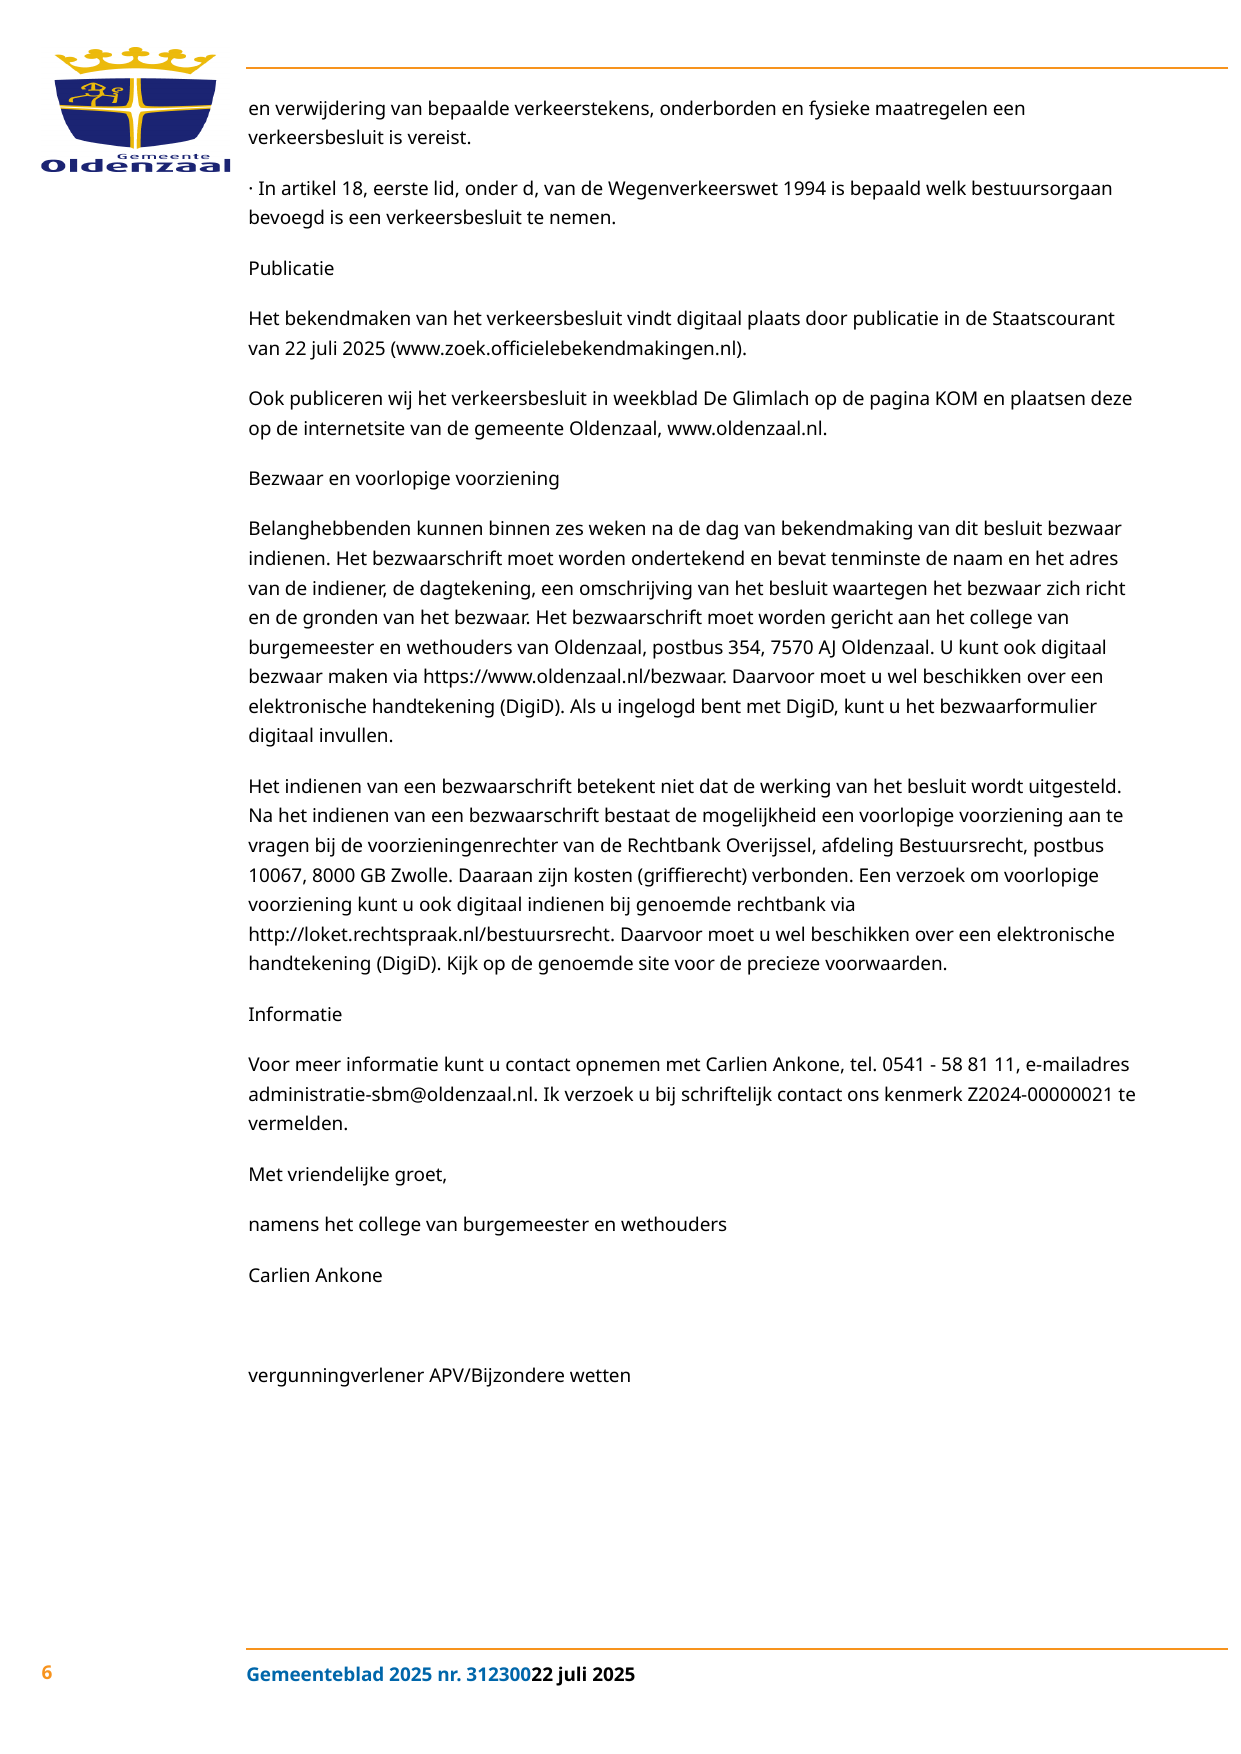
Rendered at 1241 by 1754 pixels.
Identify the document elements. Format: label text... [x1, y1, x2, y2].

text Het bekendmaken van het verkeersbesluit vindt digitaal plaats door publicatie in de Staatscourant van 22 juli 2025 (www.zoek.officielebekendmakingen.nl). [248, 305, 1152, 361]
text Met vriendelijke groet, [248, 1161, 1152, 1187]
text Voor meer informatie kunt u contact opnemen met Carlien Ankone, tel. 0541 - 58 81 11, e-mailadres administratie-sbm@oldenzaal.nl. Ik verzoek u bij schriftelijk contact ons kenmerk Z2024-00000021 te vermelden. [248, 1051, 1152, 1136]
picture [41, 47, 231, 172]
text Belanghebbenden kunnen binnen zes weken na de dag van bekendmaking van dit besluit bezwaar indienen. Het bezwaarschrift moet worden ondertekend en bevat tenminste de naam en het adres van de indiener, de dagtekening, een omschrijving van het besluit waartegen het bezwaar zich richt en de gronden van het bezwaar. Het bezwaarschrift moet worden gericht aan het college van burgemeester en wethouders van Oldenzaal, postbus 354, 7570 AJ Oldenzaal. U kunt ook digitaal bezwaar maken via https://www.oldenzaal.nl/bezwaar. Daarvoor moet u wel beschikken over een elektronische handtekening (DigiD). Als u ingelogd bent met DigiD, kunt u het bezwaarformulier digitaal invullen. [248, 516, 1152, 748]
text Bezwaar en voorlopige voorziening [248, 465, 1152, 491]
text namens het college van burgemeester en wethouders [248, 1211, 1152, 1237]
text · In artikel 18, eerste lid, onder d, van de Wegenverkeerswet 1994 is bepaald welk bestuursorgaan bevoegd is een verkeersbesluit te nemen. [248, 175, 1152, 230]
text Publicatie [248, 255, 1152, 281]
text Carlien Ankone [248, 1262, 1152, 1288]
text en verwijdering van bepaalde verkeerstekens, onderborden en fysieke maatregelen een verkeersbesluit is vereist. [248, 95, 1152, 150]
text Het indienen van een bezwaarschrift betekent niet dat de werking van het besluit wordt uitgesteld. Na het indienen van een bezwaarschrift bestaat de mogelijkheid een voorlopige voorziening aan te vragen bij de voorzieningenrechter van de Rechtbank Overijssel, afdeling Bestuursrecht, postbus 10067, 8000 GB Zwolle. Daaraan zijn kosten (griffierecht) verbonden. Een verzoek om voorlopige voorziening kunt u ook digitaal indienen bij genoemde rechtbank via http://loket.rechtspraak.nl/bestuursrecht. Daarvoor moet u wel beschikken over een elektronische handtekening (DigiD). Kijk op de genoemde site voor de precieze voorwaarden. [248, 773, 1152, 976]
text vergunningverlener APV/Bijzondere wetten [248, 1363, 1152, 1388]
text Ook publiceren wij het verkeersbesluit in weekblad De Glimlach op de pagina KOM en plaatsen deze op de internetsite van de gemeente Oldenzaal, www.oldenzaal.nl. [248, 385, 1152, 441]
text Informatie [248, 1001, 1152, 1027]
